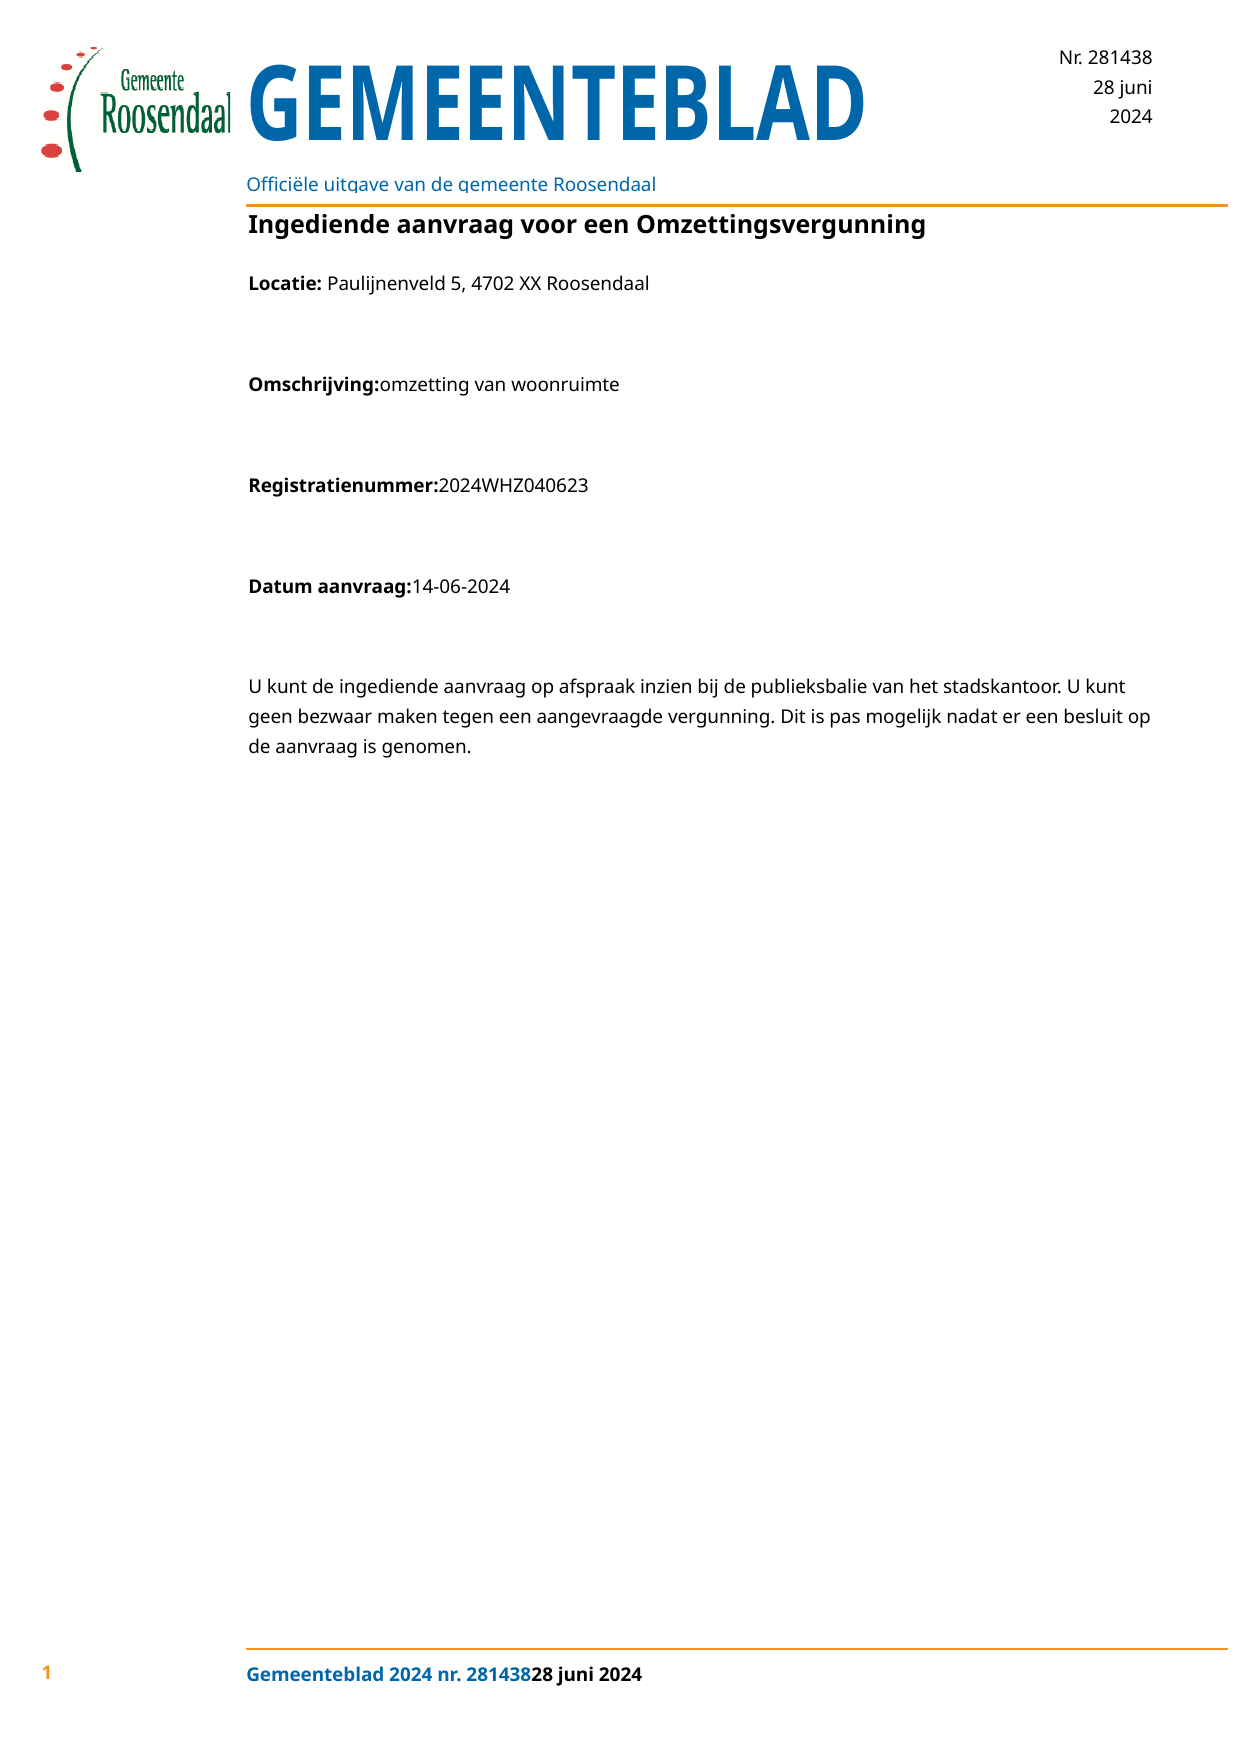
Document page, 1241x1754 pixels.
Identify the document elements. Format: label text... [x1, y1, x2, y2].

text U kunt de ingediende aanvraag op afspraak inzien bij de publieksbalie van het stadskantoor. U kunt geen bezwaar maken tegen een aangevraagde vergunning. Dit is pas mogelijk nadat er een besluit op de aanvraag is genomen. [248, 674, 1152, 758]
text Registratienummer:2024WHZ040623 [248, 472, 1152, 498]
text Ingediende aanvraag voor een Omzettingsvergunning [248, 207, 1152, 241]
text Omschrijving:omzetting van woonruimte [248, 371, 1152, 397]
picture [41, 47, 231, 172]
text Datum aanvraag:14-06-2024 [248, 573, 1152, 598]
text Locatie: Paulijnenveld 5, 4702 XX Roosendaal [248, 270, 1152, 296]
